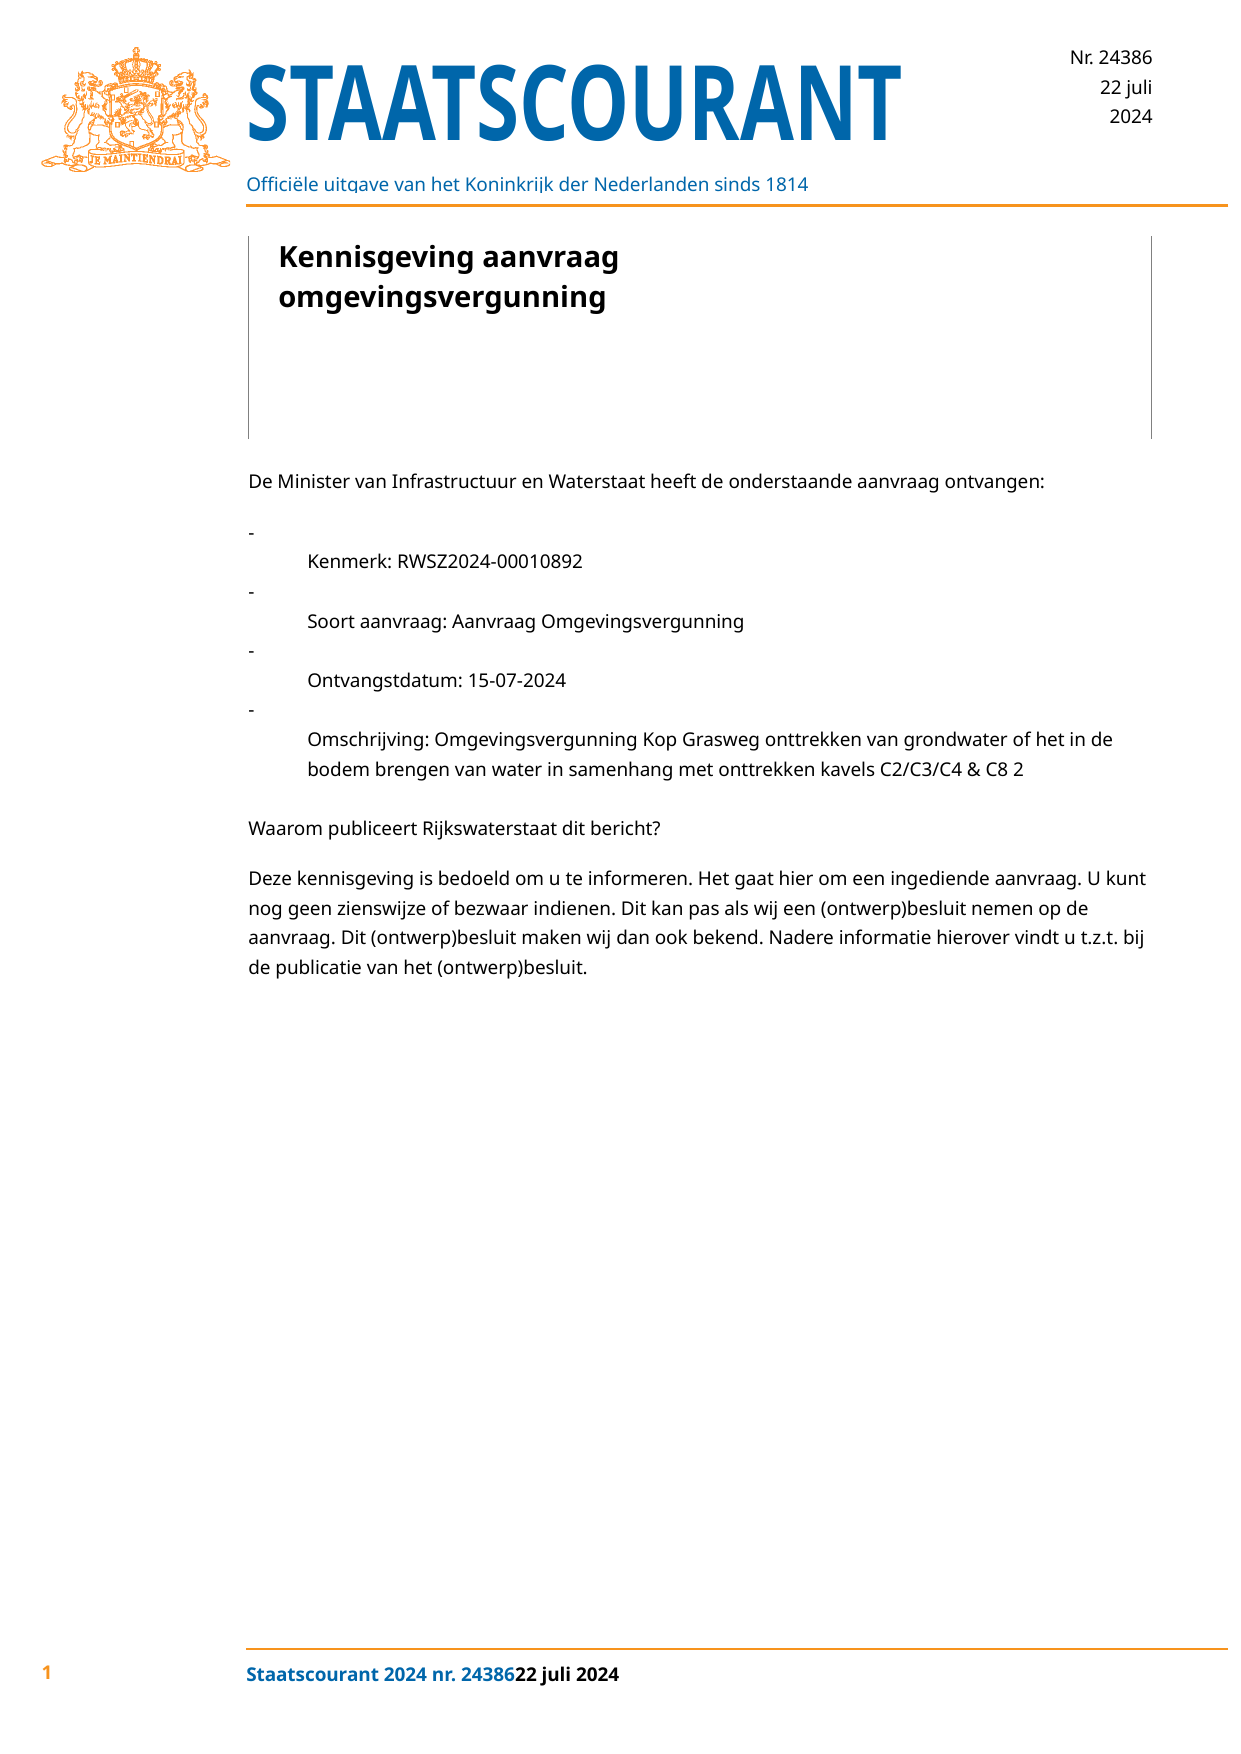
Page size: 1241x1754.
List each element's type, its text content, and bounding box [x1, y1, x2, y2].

list Omschrijving: Omgevingsvergunning Kop Grasweg onttrekken van grondwater of het in de bodem brengen van water in samenhang met onttrekken kavels C2/C3/C4 & C8 2 [248, 726, 1152, 781]
text De Minister van Infrastructuur en Waterstaat heeft de onderstaande aanvraag ontvangen: [248, 469, 1152, 494]
picture [41, 47, 231, 172]
table_header [850, 236, 912, 413]
table_header [850, 414, 1151, 439]
picture [912, 236, 1090, 414]
table_header [1090, 236, 1151, 413]
table_header Kennisgeving aanvraag omgevingsvergunning [249, 236, 850, 439]
list Ontvangstdatum: 15-07-2024 [248, 667, 1152, 693]
text Deze kennisgeving is bedoeld om u te informeren. Het gaat hier om een ingediende aanvraag. U kunt nog geen zienswijze of bezwaar indienen. Dit kan pas als wij een (ontwerp)besluit nemen op de aanvraag. Dit (ontwerp)besluit maken wij dan ook bekend. Nadere informatie hierover vindt u t.z.t. bij de publicatie van het (ontwerp)besluit. [248, 865, 1152, 980]
list Kenmerk: RWSZ2024-00010892 [248, 549, 1152, 574]
list Soort aanvraag: Aanvraag Omgevingsvergunning [248, 608, 1152, 633]
text Waarom publiceert Rijkswaterstaat dit bericht? [248, 815, 1152, 841]
